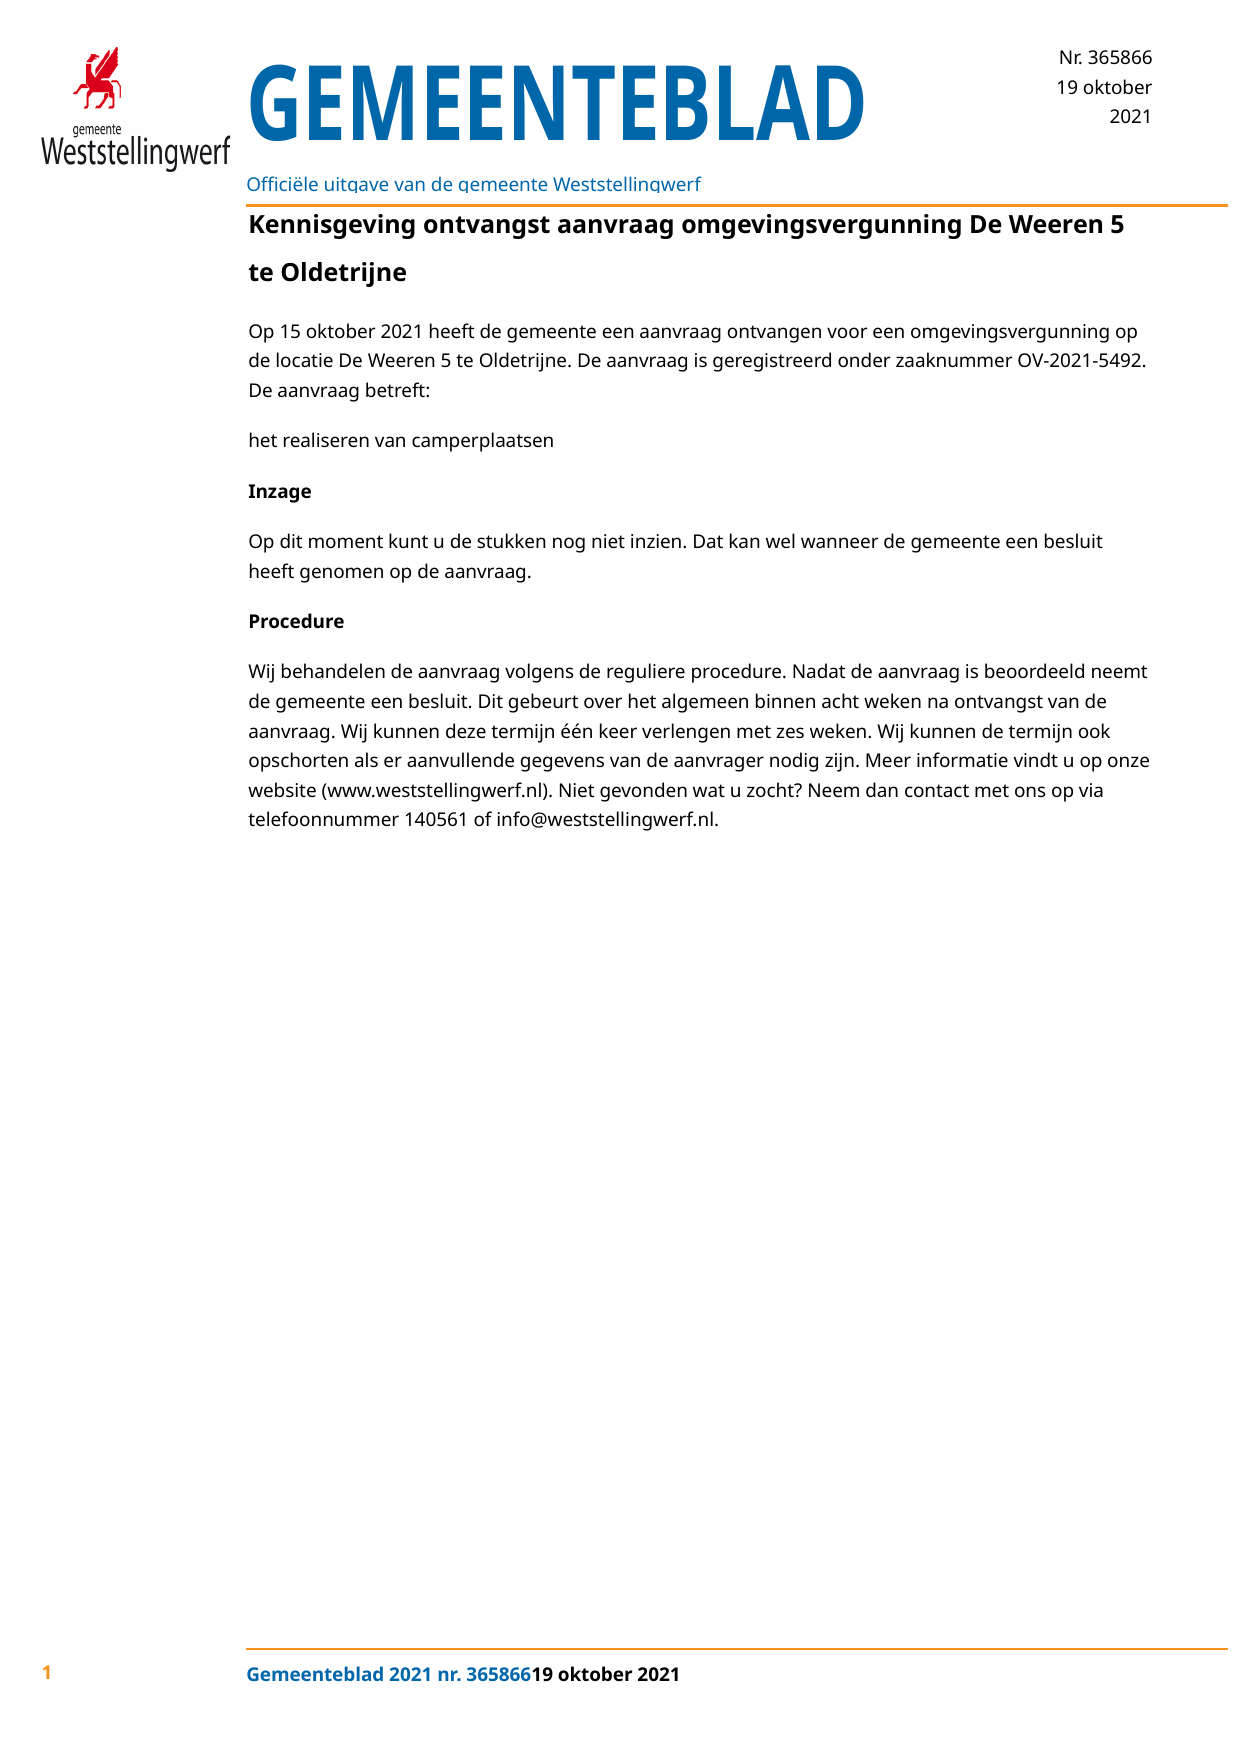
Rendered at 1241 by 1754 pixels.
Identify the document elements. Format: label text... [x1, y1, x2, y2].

text Procedure [248, 608, 1152, 634]
text Kennisgeving ontvangst aanvraag omgevingsvergunning De Weeren 5 te Oldetrijne [248, 207, 1152, 288]
picture [41, 47, 231, 172]
text het realiseren van camperplaatsen [248, 427, 1152, 453]
text Op 15 oktober 2021 heeft de gemeente een aanvraag ontvangen voor een omgevingsvergunning op de locatie De Weeren 5 te Oldetrijne. De aanvraag is geregistreerd onder zaaknummer OV-2021-5492. De aanvraag betreft: [248, 318, 1152, 403]
text Wij behandelen de aanvraag volgens de reguliere procedure. Nadat de aanvraag is beoordeeld neemt de gemeente een besluit. Dit gebeurt over het algemeen binnen acht weken na ontvangst van de aanvraag. Wij kunnen deze termijn één keer verlengen met zes weken. Wij kunnen de termijn ook opschorten als er aanvullende gegevens van de aanvrager nodig zijn. Meer informatie vindt u op onze website (www.weststellingwerf.nl). Niet gevonden wat u zocht? Neem dan contact met ons op via telefoonnummer 140561 of info@weststellingwerf.nl. [248, 659, 1152, 832]
text Op dit moment kunt u de stukken nog niet inzien. Dat kan wel wanneer de gemeente een besluit heeft genomen op de aanvraag. [248, 528, 1152, 584]
text Inzage [248, 478, 1152, 504]
